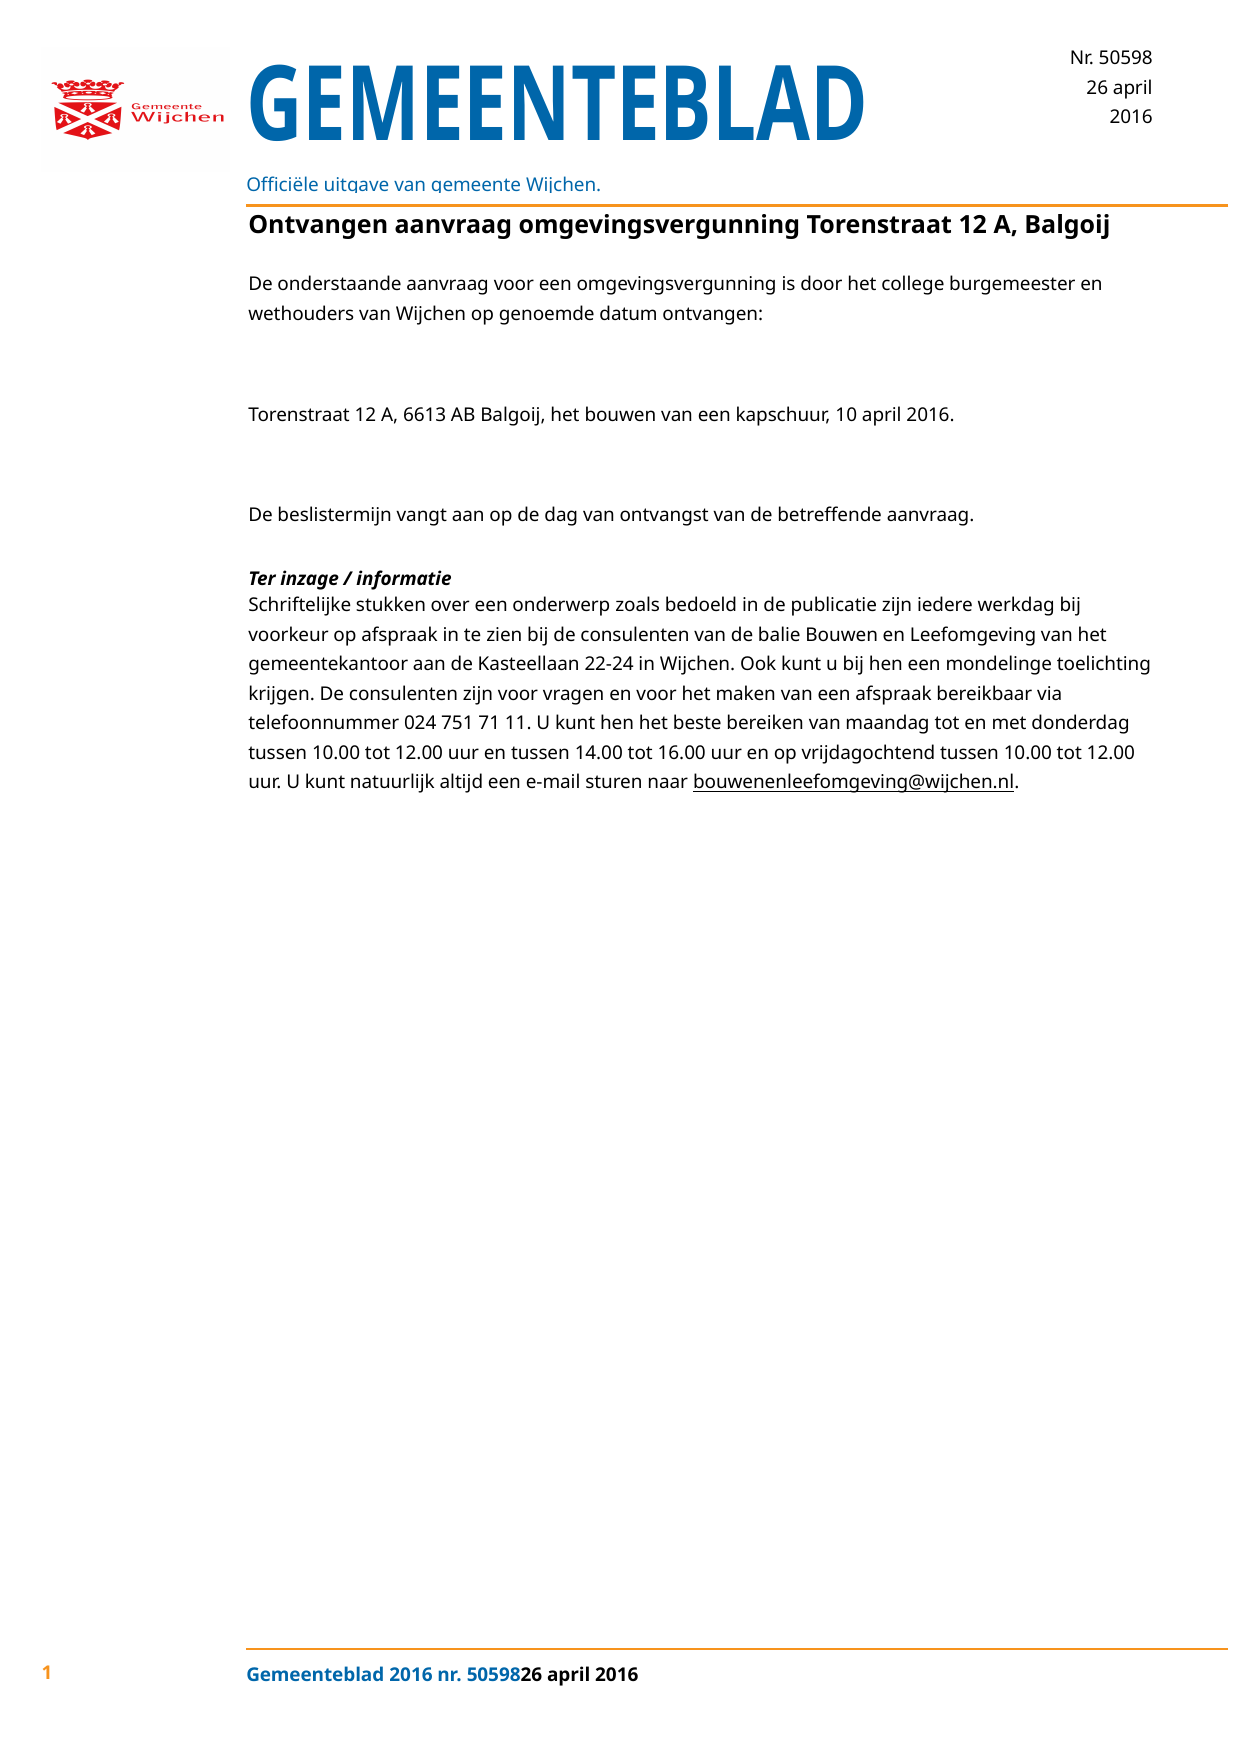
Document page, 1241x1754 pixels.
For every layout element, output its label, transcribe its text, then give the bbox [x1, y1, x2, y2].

text De beslistermijn vangt aan op de dag van ontvangst van de betreffende aanvraag. [248, 502, 1152, 527]
text De onderstaande aanvraag voor een omgevingsvergunning is door het college burgemeester en wethouders van Wijchen op genoemde datum ontvangen: [248, 270, 1152, 326]
text Torenstraat 12 A, 6613 AB Balgoij, het bouwen van een kapschuur, 10 april 2016. [248, 401, 1152, 426]
picture [41, 47, 231, 172]
text Ontvangen aanvraag omgevingsvergunning Torenstraat 12 A, Balgoij [248, 207, 1152, 241]
text Ter inzage / informatie [248, 566, 1152, 591]
text Schriftelijke stukken over een onderwerp zoals bedoeld in de publicatie zijn iedere werkdag bij voorkeur op afspraak in te zien bij de consulenten van de balie Bouwen en Leefomgeving van het gemeentekantoor aan de Kasteellaan 22-24 in Wijchen. Ook kunt u bij hen een mondelinge toelichting krijgen. De consulenten zijn voor vragen en voor het maken van een afspraak bereikbaar via telefoonnummer 024 751 71 11. U kunt hen het beste bereiken van maandag tot en met donderdag tussen 10.00 tot 12.00 uur en tussen 14.00 tot 16.00 uur en op vrijdagochtend tussen 10.00 tot 12.00 uur. U kunt natuurlijk altijd een e-mail sturen naar bouwenenleefomgeving@wijchen.nl. [248, 591, 1152, 794]
